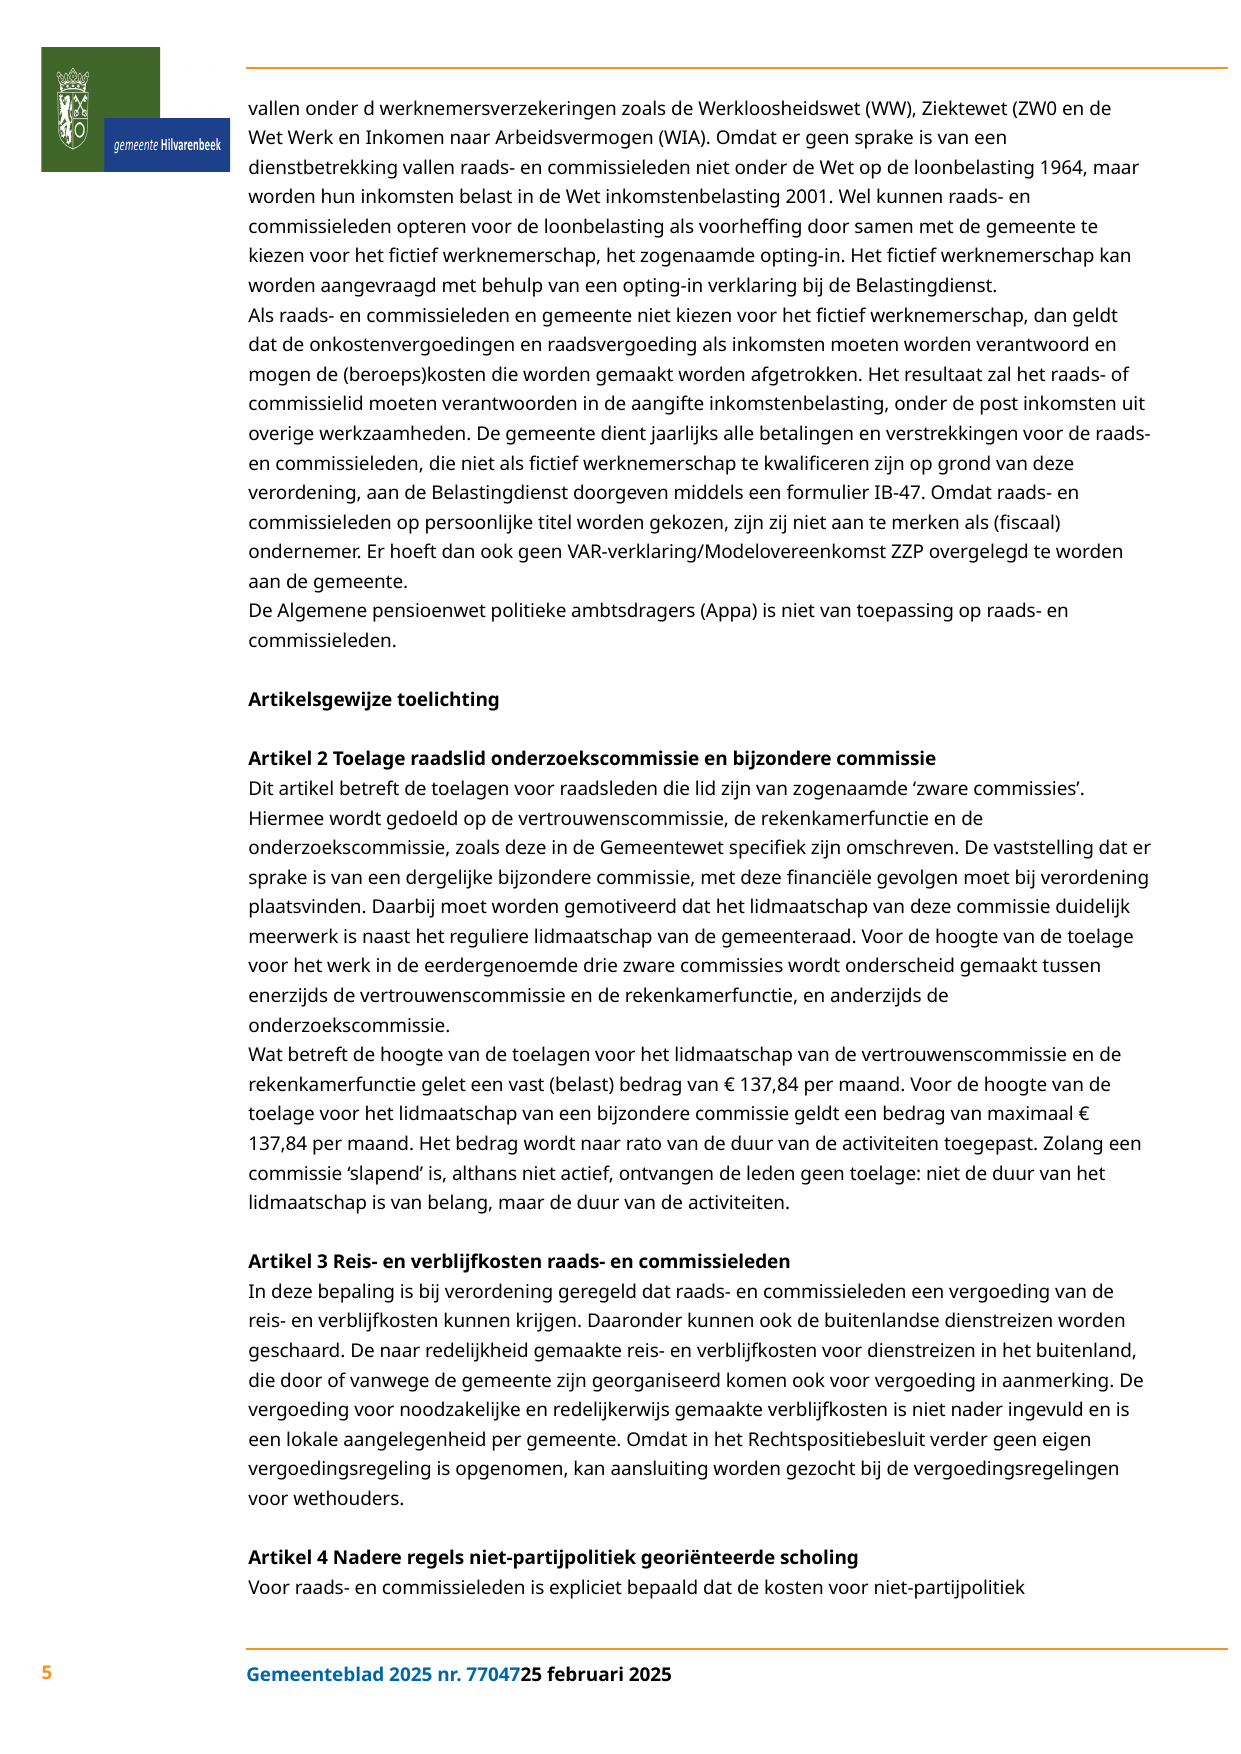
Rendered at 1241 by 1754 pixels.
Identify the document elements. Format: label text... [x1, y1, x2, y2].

text vallen onder d werknemersverzekeringen zoals de Werkloosheidswet (WW), Ziektewet (ZW0 en de [248, 95, 1152, 121]
text Artikel 4 Nadere regels niet-partijpolitiek georiënteerde scholing [248, 1544, 1152, 1570]
text Artikel 2 Toelage raadslid onderzoekscommissie en bijzondere commissie [248, 746, 1152, 771]
text Voor raads- en commissieleden is expliciet bepaald dat de kosten voor niet-partijpolitiek [248, 1574, 1152, 1600]
text Als raads- en commissieleden en gemeente niet kiezen voor het fictief werknemerschap, dan geldt dat de onkostenvergoedingen en raadsvergoeding als inkomsten moeten worden verantwoord en mogen de (beroeps)kosten die worden gemaakt worden afgetrokken. Het resultaat zal het raads- of commissielid moeten verantwoorden in de aangifte inkomstenbelasting, onder de post inkomsten uit overige werkzaamheden. De gemeente dient jaarlijks alle betalingen en verstrekkingen voor de raads- en commissieleden, die niet als fictief werknemerschap te kwalificeren zijn op grond van deze verordening, aan de Belastingdienst doorgeven middels een formulier IB-47. Omdat raads- en commissieleden op persoonlijke titel worden gekozen, zijn zij niet aan te merken als (fiscaal) ondernemer. Er hoeft dan ook geen VAR-verklaring/Modelovereenkomst ZZP overgelegd te worden aan de gemeente. [248, 302, 1152, 594]
text Dit artikel betreft de toelagen voor raadsleden die lid zijn van zogenaamde ‘zware commissies’. Hiermee wordt gedoeld op de vertrouwenscommissie, de rekenkamerfunctie en de onderzoekscommissie, zoals deze in de Gemeentewet specifiek zijn omschreven. De vaststelling dat er sprake is van een dergelijke bijzondere commissie, met deze financiële gevolgen moet bij verordening plaatsvinden. Daarbij moet worden gemotiveerd dat het lidmaatschap van deze commissie duidelijk meerwerk is naast het reguliere lidmaatschap van de gemeenteraad. Voor de hoogte van de toelage voor het werk in de eerdergenoemde drie zware commissies wordt onderscheid gemaakt tussen enerzijds de vertrouwenscommissie en de rekenkamerfunctie, en anderzijds de onderzoekscommissie. [248, 775, 1152, 1038]
text In deze bepaling is bij verordening geregeld dat raads- en commissieleden een vergoeding van de reis- en verblijfkosten kunnen krijgen. Daaronder kunnen ook de buitenlandse dienstreizen worden geschaard. De naar redelijkheid gemaakte reis- en verblijfkosten voor dienstreizen in het buitenland, die door of vanwege de gemeente zijn georganiseerd komen ook voor vergoeding in aanmerking. De vergoeding voor noodzakelijke en redelijkerwijs gemaakte verblijfkosten is niet nader ingevuld en is een lokale aangelegenheid per gemeente. Omdat in het Rechtspositiebesluit verder geen eigen vergoedingsregeling is opgenomen, kan aansluiting worden gezocht bij de vergoedingsregelingen voor wethouders. [248, 1278, 1152, 1511]
text Wat betreft de hoogte van de toelagen voor het lidmaatschap van de vertrouwenscommissie en de rekenkamerfunctie gelet een vast (belast) bedrag van € 137,84 per maand. Voor de hoogte van de toelage voor het lidmaatschap van een bijzondere commissie geldt een bedrag van maximaal € 137,84 per maand. Het bedrag wordt naar rato van de duur van de activiteiten toegepast. Zolang een commissie ‘slapend’ is, althans niet actief, ontvangen de leden geen toelage: niet de duur van het lidmaatschap is van belang, maar de duur van de activiteiten. [248, 1041, 1152, 1215]
picture [41, 47, 231, 172]
text Artikelsgewijze toelichting [248, 686, 1152, 712]
text Artikel 3 Reis- en verblijfkosten raads- en commissieleden [248, 1248, 1152, 1274]
text De Algemene pensioenwet politieke ambtsdragers (Appa) is niet van toepassing op raads- en commissieleden. [248, 598, 1152, 653]
text Wet Werk en Inkomen naar Arbeidsvermogen (WIA). Omdat er geen sprake is van een dienstbetrekking vallen raads- en commissieleden niet onder de Wet op de loonbelasting 1964, maar worden hun inkomsten belast in de Wet inkomstenbelasting 2001. Wel kunnen raads- en commissieleden opteren voor de loonbelasting als voorheffing door samen met de gemeente te kiezen voor het fictief werknemerschap, het zogenaamde opting-in. Het fictief werknemerschap kan worden aangevraagd met behulp van een opting-in verklaring bij de Belastingdienst. [248, 124, 1152, 298]
